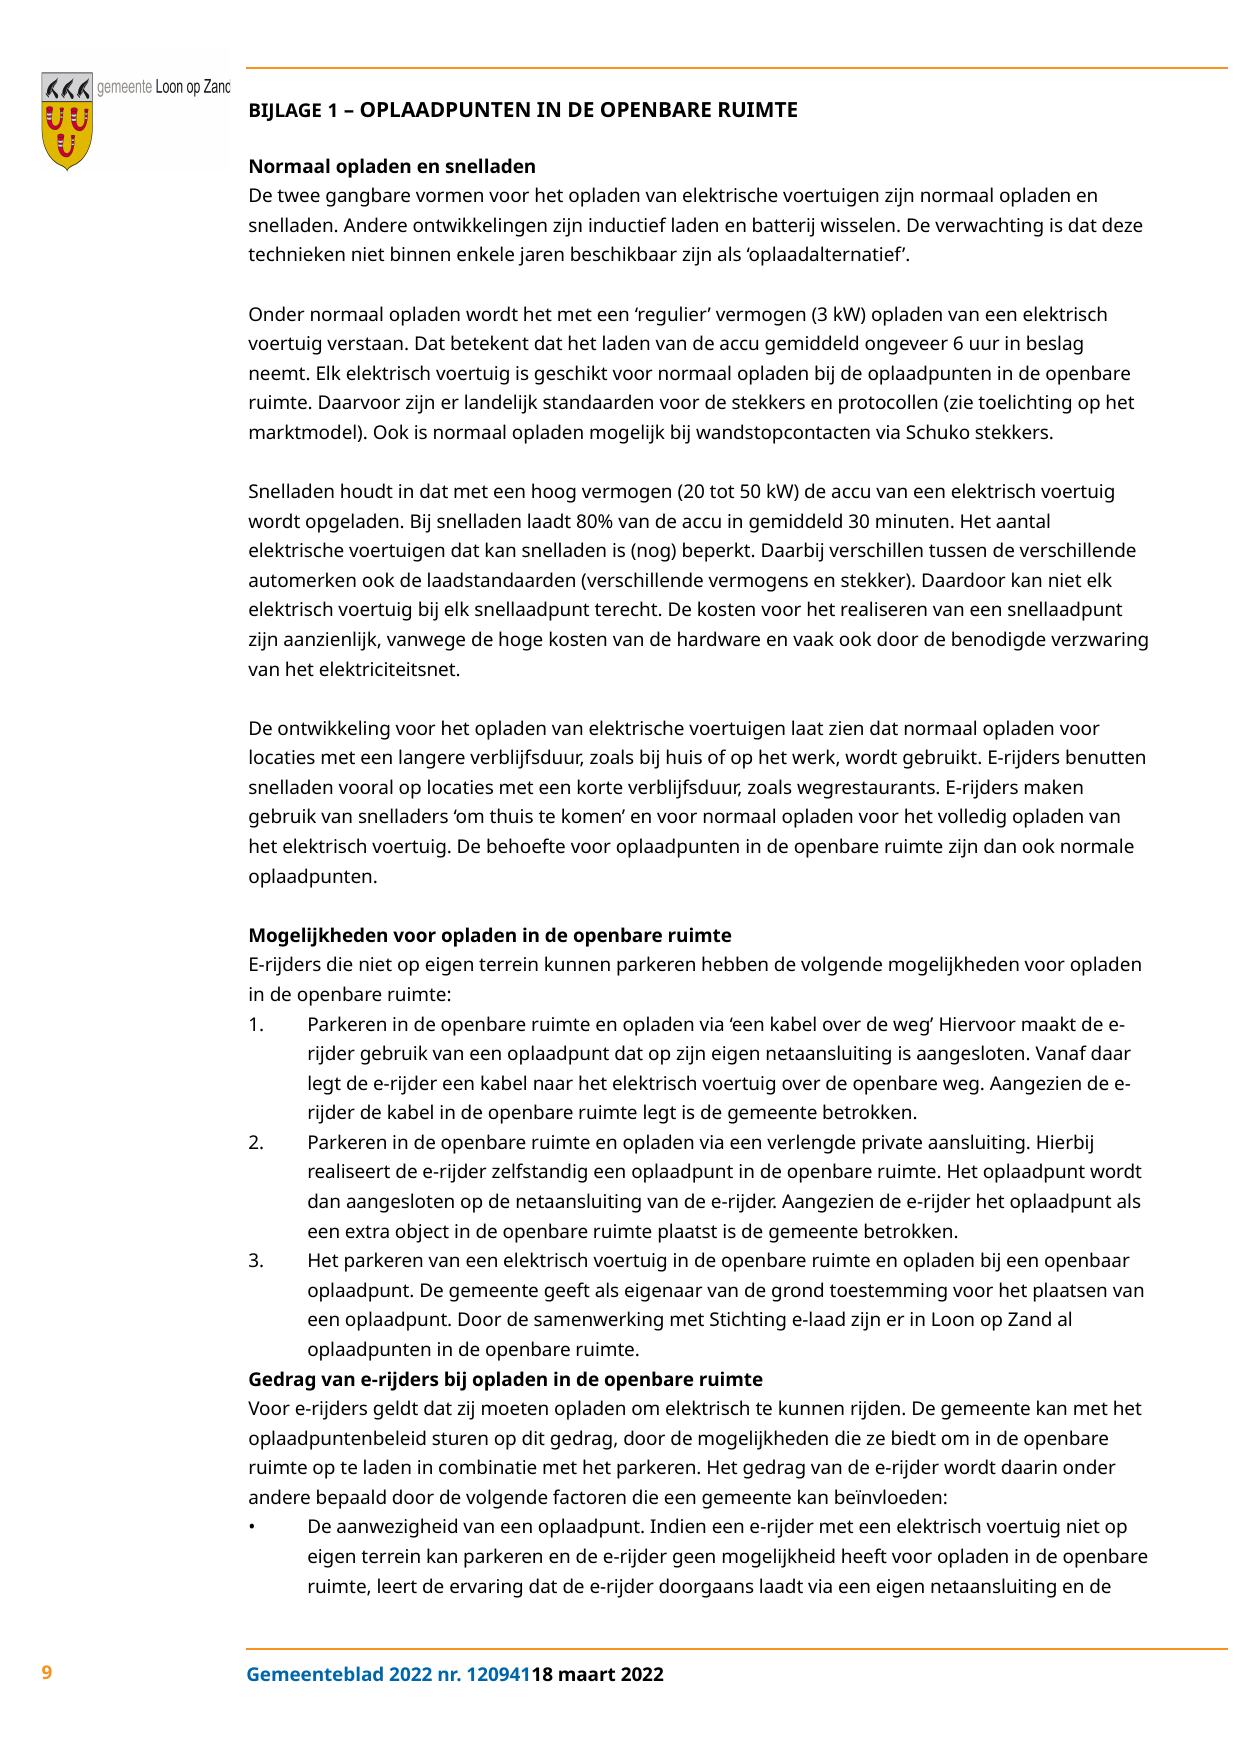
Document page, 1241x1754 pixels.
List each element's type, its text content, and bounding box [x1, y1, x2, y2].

list Het parkeren van een elektrisch voertuig in de openbare ruimte en opladen bij een openbaar oplaadpunt. De gemeente geeft als eigenaar van de grond toestemming voor het plaatsen van een oplaadpunt. Door de samenwerking met Stichting e-laad zijn er in Loon op Zand al oplaadpunten in de openbare ruimte. [248, 1247, 1152, 1362]
text De twee gangbare vormen voor het opladen van elektrische voertuigen zijn normaal opladen en snelladen. Andere ontwikkelingen zijn inductief laden en batterij wisselen. De verwachting is dat deze technieken niet binnen enkele jaren beschikbaar zijn als ‘oplaadalternatief’. [248, 182, 1152, 267]
text E-rijders die niet op eigen terrein kunnen parkeren hebben de volgende mogelijkheden voor opladen in de openbare ruimte: [248, 952, 1152, 1007]
text De ontwikkeling voor het opladen van elektrische voertuigen laat zien dat normaal opladen voor locaties met een langere verblijfsduur, zoals bij huis of op het werk, wordt gebruikt. E-rijders benutten snelladen vooral op locaties met een korte verblijfsduur, zoals wegrestaurants. E-rijders maken gebruik van snelladers ‘om thuis te komen’ en voor normaal opladen voor het volledig opladen van het elektrisch voertuig. De behoefte voor oplaadpunten in de openbare ruimte zijn dan ook normale oplaadpunten. [248, 715, 1152, 889]
text Snelladen houdt in dat met een hoog vermogen (20 tot 50 kW) de accu van een elektrisch voertuig wordt opgeladen. Bij snelladen laadt 80% van de accu in gemiddeld 30 minuten. Het aantal elektrische voertuigen dat kan snelladen is (nog) beperkt. Daarbij verschillen tussen de verschillende automerken ook de laadstandaarden (verschillende vermogens en stekker). Daardoor kan niet elk elektrisch voertuig bij elk snellaadpunt terecht. De kosten voor het realiseren van een snellaadpunt zijn aanzienlijk, vanwege de hoge kosten van de hardware en vaak ook door de benodigde verzwaring van het elektriciteitsnet. [248, 478, 1152, 682]
text BIJLAGE 1 – OPLAADPUNTEN IN DE OPENBARE RUIMTE [248, 95, 1152, 123]
text Onder normaal opladen wordt het met een ‘regulier’ vermogen (3 kW) opladen van een elektrisch voertuig verstaan. Dat betekent dat het laden van de accu gemiddeld ongeveer 6 uur in beslag neemt. Elk elektrisch voertuig is geschikt voor normaal opladen bij de oplaadpunten in de openbare ruimte. Daarvoor zijn er landelijk standaarden voor de stekkers en protocollen (zie toelichting op het marktmodel). Ook is normaal opladen mogelijk bij wandstopcontacten via Schuko stekkers. [248, 301, 1152, 445]
picture [41, 47, 231, 172]
text Normaal opladen en snelladen [248, 153, 1152, 179]
text Mogelijkheden voor opladen in de openbare ruimte [248, 922, 1152, 948]
list Parkeren in de openbare ruimte en opladen via een verlengde private aansluiting. Hierbij realiseert de e-rijder zelfstandig een oplaadpunt in de openbare ruimte. Het oplaadpunt wordt dan aangesloten op de netaansluiting van de e-rijder. Aangezien de e-rijder het oplaadpunt als een extra object in de openbare ruimte plaatst is de gemeente betrokken. [248, 1129, 1152, 1244]
list Parkeren in de openbare ruimte en opladen via ‘een kabel over de weg’ Hiervoor maakt de e-rijder gebruik van een oplaadpunt dat op zijn eigen netaansluiting is aangesloten. Vanaf daar legt de e-rijder een kabel naar het elektrisch voertuig over de openbare weg. Aangezien de e-rijder de kabel in de openbare ruimte legt is de gemeente betrokken. [248, 1011, 1152, 1125]
text Voor e-rijders geldt dat zij moeten opladen om elektrisch te kunnen rijden. De gemeente kan met het oplaadpuntenbeleid sturen op dit gedrag, door de mogelijkheden die ze biedt om in de openbare ruimte op te laden in combinatie met het parkeren. Het gedrag van de e-rijder wordt daarin onder andere bepaald door de volgende factoren die een gemeente kan beïnvloeden: [248, 1395, 1152, 1510]
list De aanwezigheid van een oplaadpunt. Indien een e-rijder met een elektrisch voertuig niet op eigen terrein kan parkeren en de e-rijder geen mogelijkheid heeft voor opladen in de openbare ruimte, leert de ervaring dat de e-rijder doorgaans laadt via een eigen netaansluiting en de [248, 1514, 1152, 1599]
text Gedrag van e-rijders bij opladen in de openbare ruimte [248, 1366, 1152, 1392]
